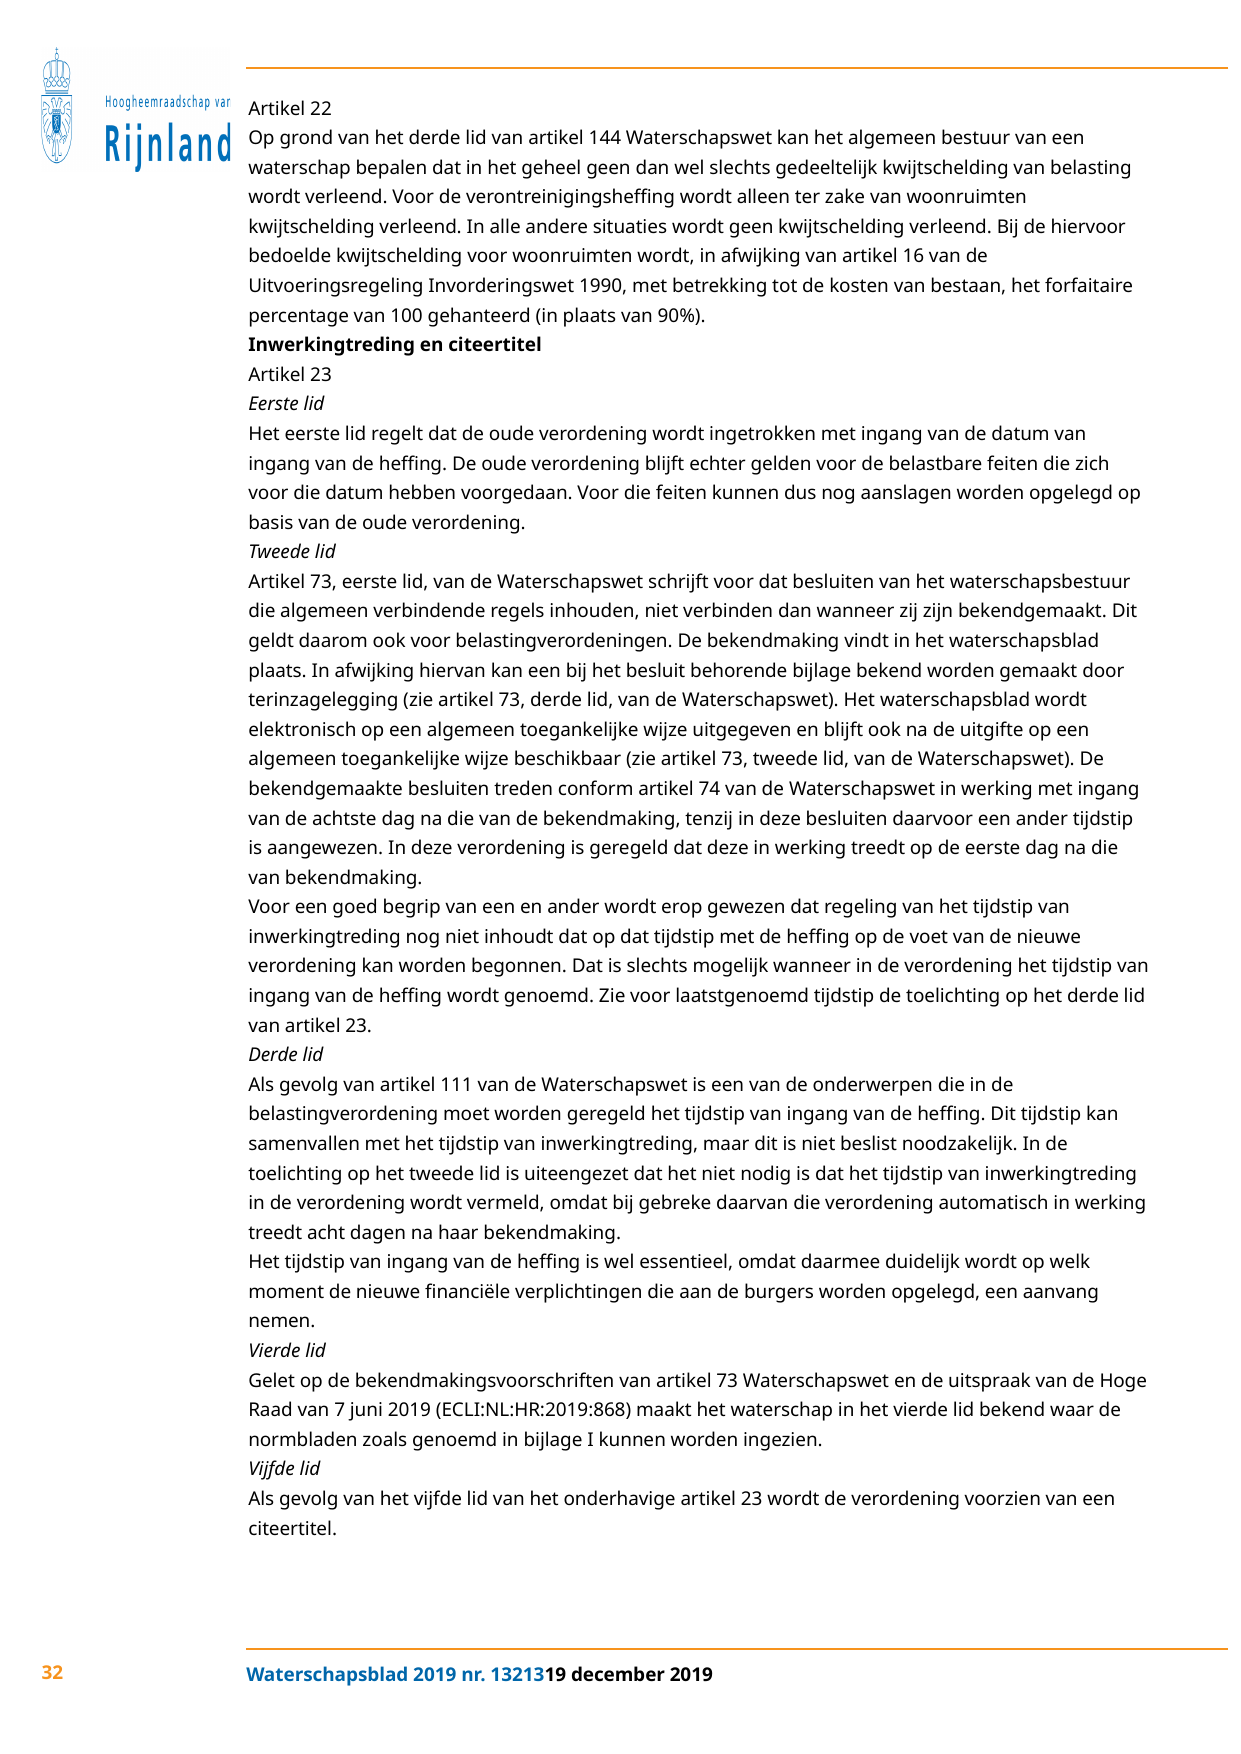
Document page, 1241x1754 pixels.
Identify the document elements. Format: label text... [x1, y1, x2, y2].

text Artikel 22 [248, 95, 1152, 121]
text Eerste lid [248, 391, 1152, 416]
text Het tijdstip van ingang van de heffing is wel essentieel, omdat daarmee duidelijk wordt op welk moment de nieuwe financiële verplichtingen die aan de burgers worden opgelegd, een aanvang nemen. [248, 1248, 1152, 1333]
text Derde lid [248, 1041, 1152, 1067]
text Tweede lid [248, 538, 1152, 564]
text Als gevolg van het vijfde lid van het onderhavige artikel 23 wordt de verordening voorzien van een citeertitel. [248, 1485, 1152, 1541]
picture [41, 47, 231, 172]
text Als gevolg van artikel 111 van de Waterschapswet is een van de onderwerpen die in de belastingverordening moet worden geregeld het tijdstip van ingang van de heffing. Dit tijdstip kan samenvallen met het tijdstip van inwerkingtreding, maar dit is niet beslist noodzakelijk. In de toelichting op het tweede lid is uiteengezet dat het niet nodig is dat het tijdstip van inwerkingtreding in de verordening wordt vermeld, omdat bij gebreke daarvan die verordening automatisch in werking treedt acht dagen na haar bekendmaking. [248, 1071, 1152, 1245]
text Artikel 73, eerste lid, van de Waterschapswet schrijft voor dat besluiten van het waterschapsbestuur die algemeen verbindende regels inhouden, niet verbinden dan wanneer zij zijn bekendgemaakt. Dit geldt daarom ook voor belastingverordeningen. De bekendmaking vindt in het waterschapsblad plaats. In afwijking hiervan kan een bij het besluit behorende bijlage bekend worden gemaakt door terinzagelegging (zie artikel 73, derde lid, van de Waterschapswet). Het waterschapsblad wordt elektronisch op een algemeen toegankelijke wijze uitgegeven en blijft ook na de uitgifte op een algemeen toegankelijke wijze beschikbaar (zie artikel 73, tweede lid, van de Waterschapswet). De bekendgemaakte besluiten treden conform artikel 74 van de Waterschapswet in werking met ingang van de achtste dag na die van de bekendmaking, tenzij in deze besluiten daarvoor een ander tijdstip is aangewezen. In deze verordening is geregeld dat deze in werking treedt op de eerste dag na die van bekendmaking. [248, 568, 1152, 890]
text Op grond van het derde lid van artikel 144 Waterschapswet kan het algemeen bestuur van een waterschap bepalen dat in het geheel geen dan wel slechts gedeeltelijk kwijtschelding van belasting wordt verleend. Voor de verontreinigingsheffing wordt alleen ter zake van woonruimten kwijtschelding verleend. In alle andere situaties wordt geen kwijtschelding verleend. Bij de hiervoor bedoelde kwijtschelding voor woonruimten wordt, in afwijking van artikel 16 van de Uitvoeringsregeling Invorderingswet 1990, met betrekking tot de kosten van bestaan, het forfaitaire percentage van 100 gehanteerd (in plaats van 90%). [248, 124, 1152, 328]
text Inwerkingtreding en citeertitel [248, 331, 1152, 357]
text Vierde lid [248, 1337, 1152, 1363]
text Vijfde lid [248, 1456, 1152, 1481]
text Gelet op de bekendmakingsvoorschriften van artikel 73 Waterschapswet en de uitspraak van de Hoge Raad van 7 juni 2019 (ECLI:NL:HR:2019:868) maakt het waterschap in het vierde lid bekend waar de normbladen zoals genoemd in bijlage I kunnen worden ingezien. [248, 1367, 1152, 1452]
text Het eerste lid regelt dat de oude verordening wordt ingetrokken met ingang van de datum van ingang van de heffing. De oude verordening blijft echter gelden voor de belastbare feiten die zich voor die datum hebben voorgedaan. Voor die feiten kunnen dus nog aanslagen worden opgelegd op basis van de oude verordening. [248, 420, 1152, 535]
text Artikel 23 [248, 361, 1152, 387]
text Voor een goed begrip van een en ander wordt erop gewezen dat regeling van het tijdstip van inwerkingtreding nog niet inhoudt dat op dat tijdstip met de heffing op de voet van de nieuwe verordening kan worden begonnen. Dat is slechts mogelijk wanneer in de verordening het tijdstip van ingang van de heffing wordt genoemd. Zie voor laatstgenoemd tijdstip de toelichting op het derde lid van artikel 23. [248, 893, 1152, 1038]
